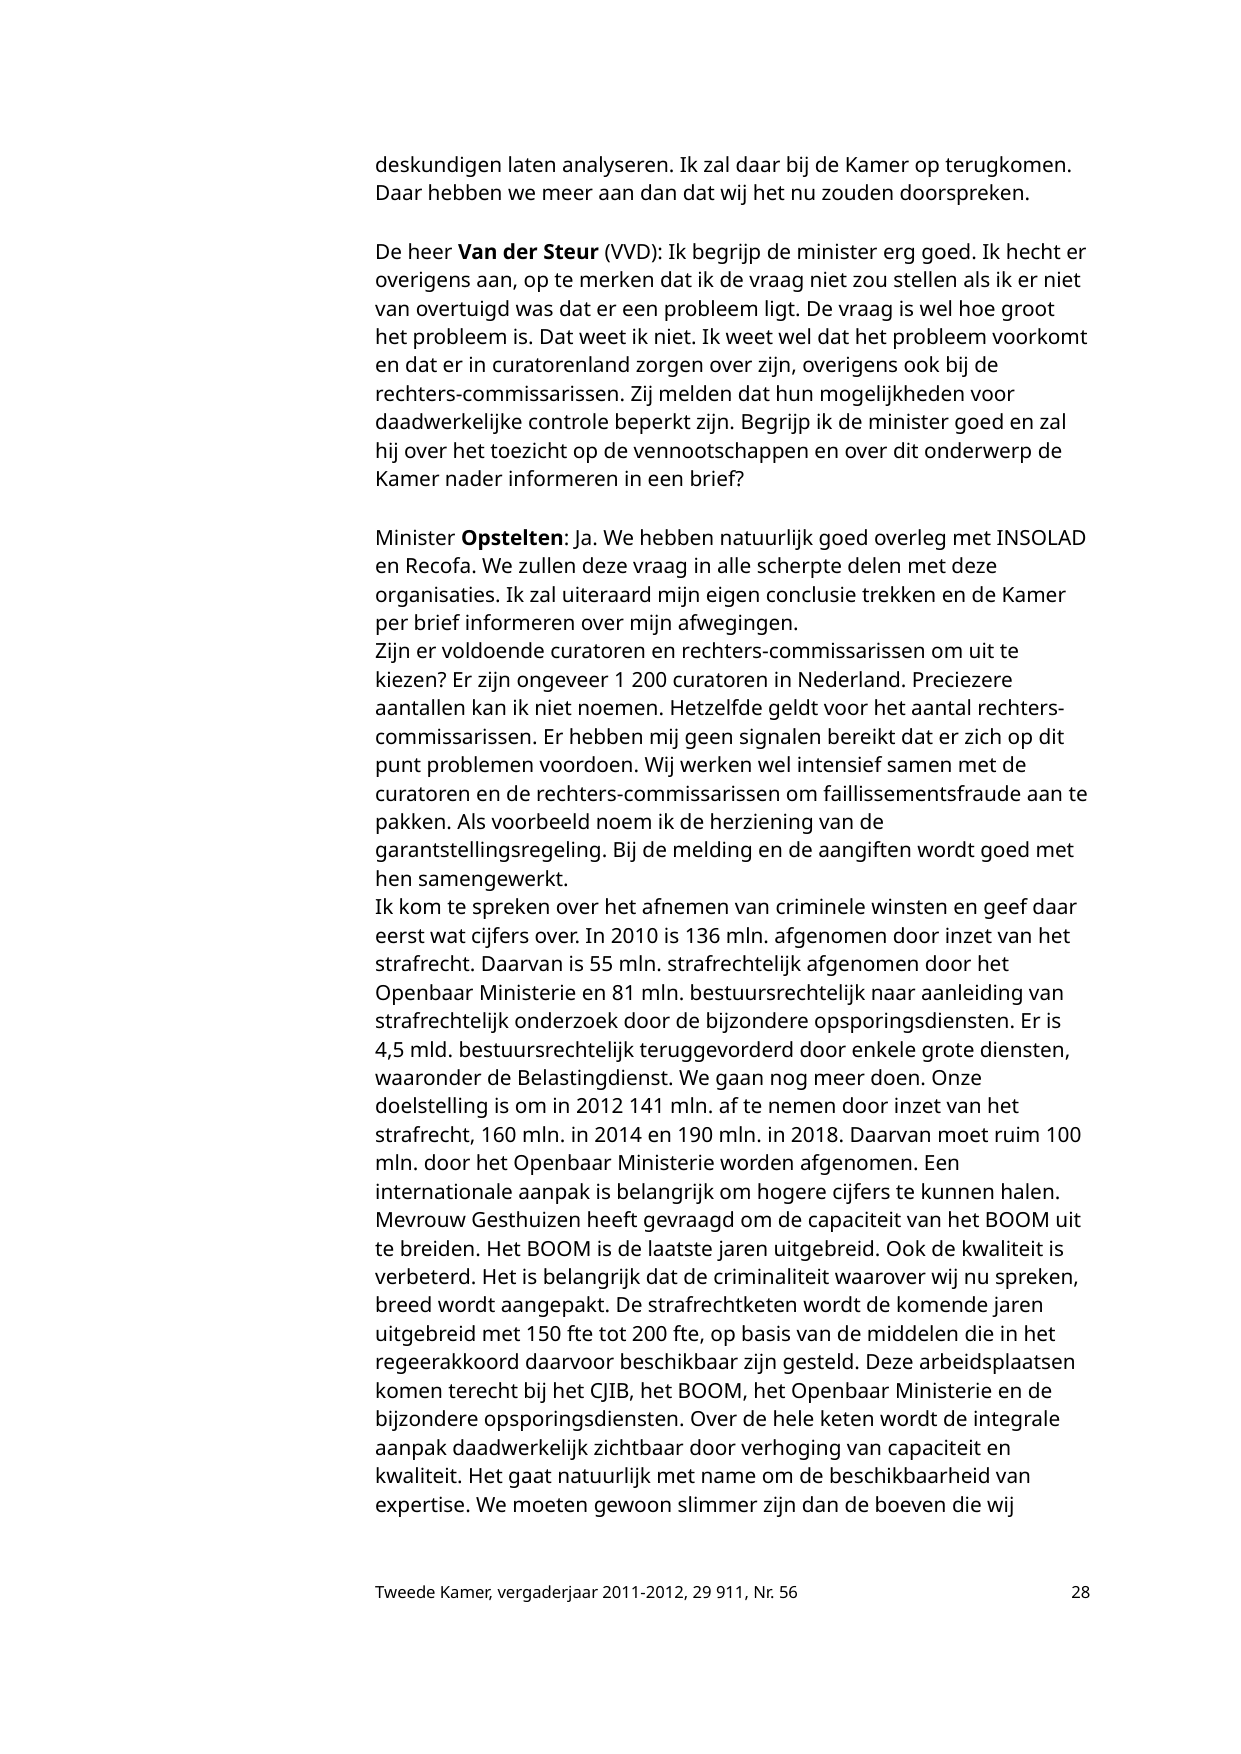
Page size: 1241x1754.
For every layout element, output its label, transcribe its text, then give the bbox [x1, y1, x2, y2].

text De heer Van der Steur (VVD): Ik begrijp de minister erg goed. Ik hecht er overigens aan, op te merken dat ik de vraag niet zou stellen als ik er niet van overtuigd was dat er een probleem ligt. De vraag is wel hoe groot het probleem is. Dat weet ik niet. Ik weet wel dat het probleem voorkomt en dat er in curatorenland zorgen over zijn, overigens ook bij de rechters-commissarissen. Zij melden dat hun mogelijkheden voor daadwerkelijke controle beperkt zijn. Begrijp ik de minister goed en zal hij over het toezicht op de vennootschappen en over dit onderwerp de Kamer nader informeren in een brief? [375, 237, 1090, 493]
text Zijn er voldoende curatoren en rechters-commissarissen om uit te kiezen? Er zijn ongeveer 1 200 curatoren in Nederland. Preciezere aantallen kan ik niet noemen. Hetzelfde geldt voor het aantal rechters-commissarissen. Er hebben mij geen signalen bereikt dat er zich op dit punt problemen voordoen. Wij werken wel intensief samen met de curatoren en de rechters-commissarissen om faillissementsfraude aan te pakken. Als voorbeeld noem ik de herziening van de garantstellingsregeling. Bij de melding en de aangiften wordt goed met hen samengewerkt. [375, 637, 1090, 892]
text deskundigen laten analyseren. Ik zal daar bij de Kamer op terugkomen. Daar hebben we meer aan dan dat wij het nu zouden doorspreken. [375, 150, 1090, 207]
text Minister Opstelten: Ja. We hebben natuurlijk goed overleg met INSOLAD en Recofa. We zullen deze vraag in alle scherpte delen met deze organisaties. Ik zal uiteraard mijn eigen conclusie trekken en de Kamer per brief informeren over mijn afwegingen. [375, 523, 1090, 637]
text Ik kom te spreken over het afnemen van criminele winsten en geef daar eerst wat cijfers over. In 2010 is 136 mln. afgenomen door inzet van het strafrecht. Daarvan is 55 mln. strafrechtelijk afgenomen door het Openbaar Ministerie en 81 mln. bestuursrechtelijk naar aanleiding van strafrechtelijk onderzoek door de bijzondere opsporingsdiensten. Er is 4,5 mld. bestuursrechtelijk teruggevorderd door enkele grote diensten, waaronder de Belastingdienst. We gaan nog meer doen. Onze doelstelling is om in 2012 141 mln. af te nemen door inzet van het strafrecht, 160 mln. in 2014 en 190 mln. in 2018. Daarvan moet ruim 100 mln. door het Openbaar Ministerie worden afgenomen. Een internationale aanpak is belangrijk om hogere cijfers te kunnen halen. [375, 892, 1090, 1205]
text Mevrouw Gesthuizen heeft gevraagd om de capaciteit van het BOOM uit te breiden. Het BOOM is de laatste jaren uitgebreid. Ook de kwaliteit is verbeterd. Het is belangrijk dat de criminaliteit waarover wij nu spreken, breed wordt aangepakt. De strafrechtketen wordt de komende jaren uitgebreid met 150 fte tot 200 fte, op basis van de middelen die in het regeerakkoord daarvoor beschikbaar zijn gesteld. Deze arbeidsplaatsen komen terecht bij het CJIB, het BOOM, het Openbaar Ministerie en de bijzondere opsporingsdiensten. Over de hele keten wordt de integrale aanpak daadwerkelijk zichtbaar door verhoging van capaciteit en kwaliteit. Het gaat natuurlijk met name om de beschikbaarheid van expertise. We moeten gewoon slimmer zijn dan de boeven die wij [375, 1205, 1090, 1518]
